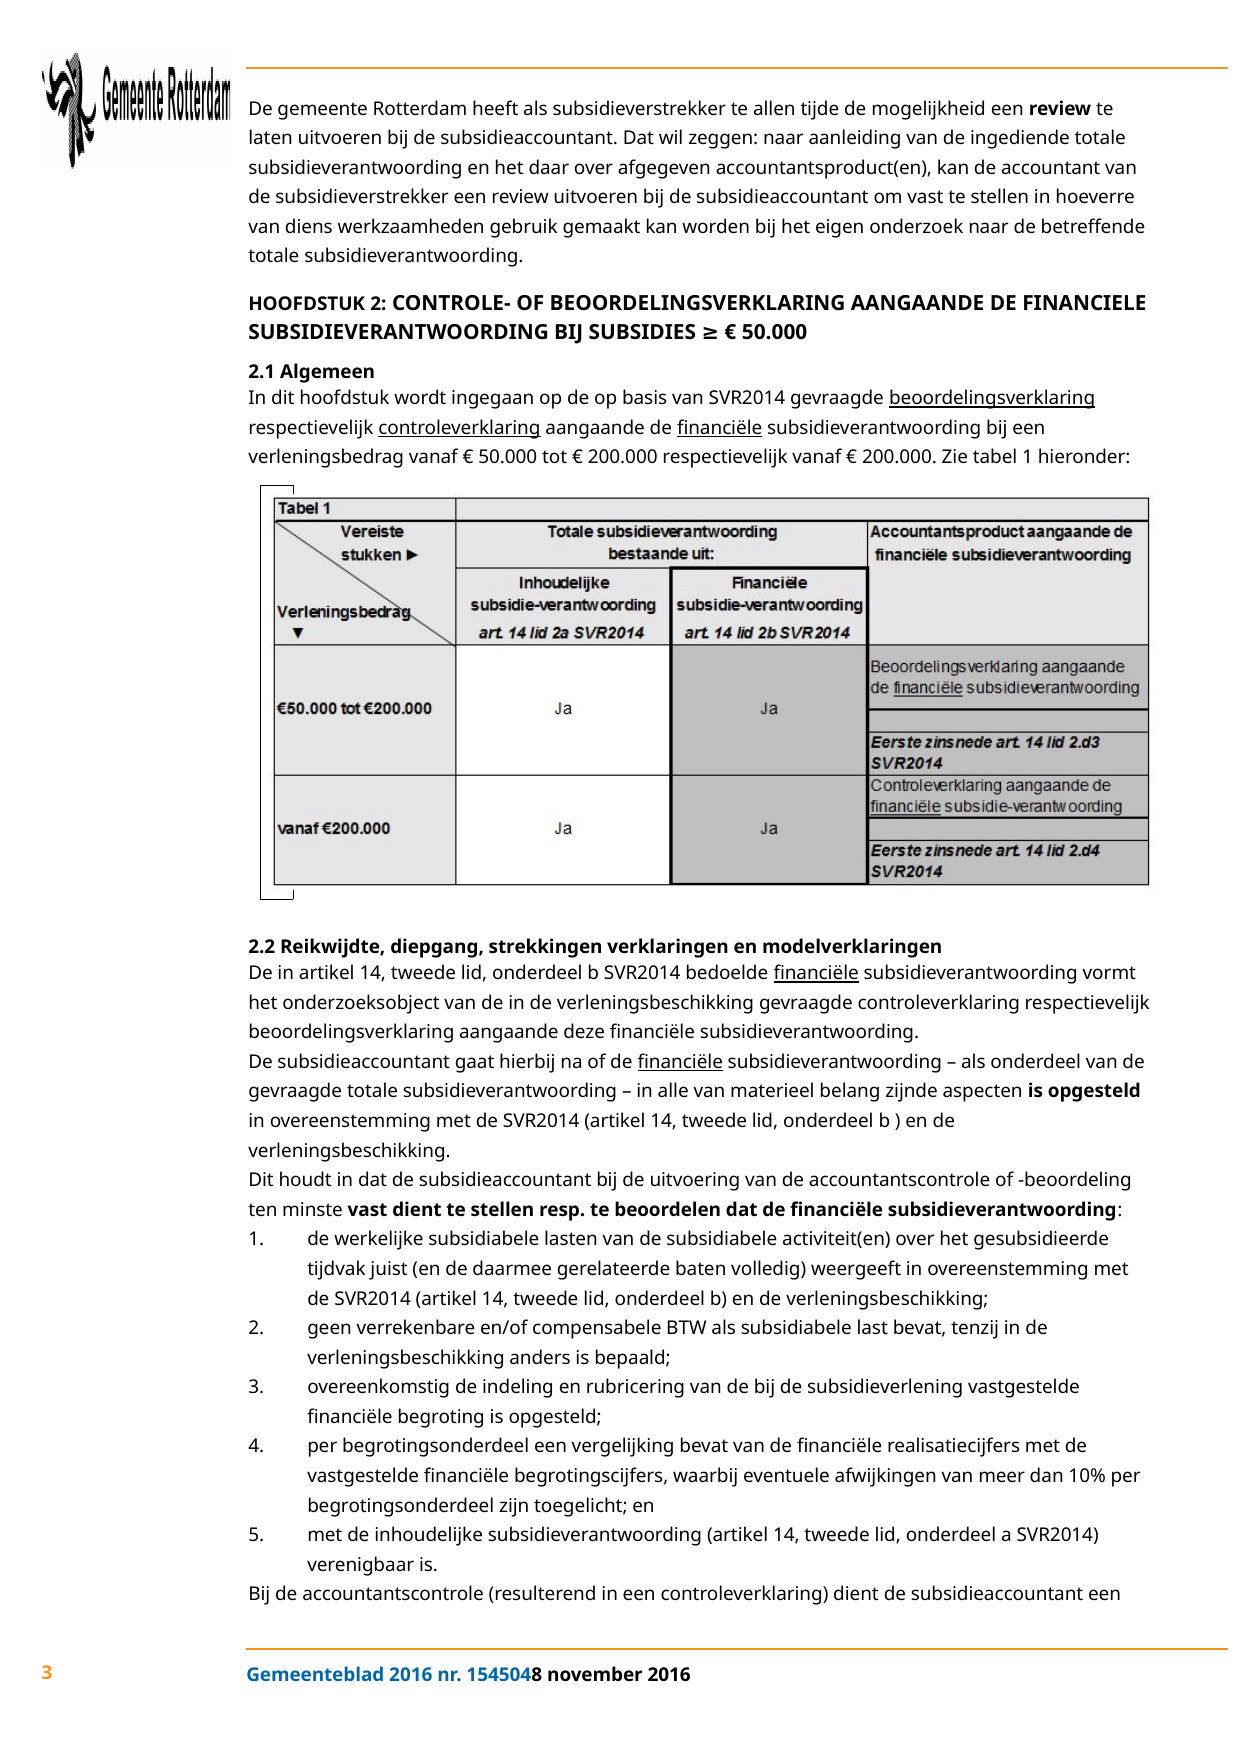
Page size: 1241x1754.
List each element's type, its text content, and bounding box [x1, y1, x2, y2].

picture [41, 47, 231, 172]
list per begrotingsonderdeel een vergelijking bevat van de financiële realisatiecijfers met de vastgestelde financiële begrotingscijfers, waarbij eventuele afwijkingen van meer dan 10% per begrotingsonderdeel zijn toegelicht; en [248, 1433, 1152, 1517]
list overeenkomstig de indeling en rubricering van de bij de subsidieverlening vastgestelde financiële begroting is opgesteld; [248, 1373, 1152, 1429]
list geen verrekenbare en/of compensabele BTW als subsidiabele last bevat, tenzij in de verleningsbeschikking anders is bepaald; [248, 1314, 1152, 1369]
list met de inhoudelijke subsidieverantwoording (artikel 14, tweede lid, onderdeel a SVR2014) verenigbaar is. [248, 1521, 1152, 1577]
text Dit houdt in dat de subsidieaccountant bij de uitvoering van de accountantscontrole of -beoordeling ten minste vast dient te stellen resp. te beoordelen dat de financiële subsidieverantwoording: [248, 1166, 1152, 1222]
text 2.1 Algemeen [248, 359, 1152, 384]
list de werkelijke subsidiabele lasten van de subsidiabele activiteit(en) over het gesubsidieerde tijdvak juist (en de daarmee gerelateerde baten volledig) weergeeft in overeenstemming met de SVR2014 (artikel 14, tweede lid, onderdeel b) en de verleningsbeschikking; [248, 1226, 1152, 1310]
text HOOFDSTUK 2: CONTROLE- OF BEOORDELINGSVERKLARING AANGAANDE DE FINANCIELE SUBSIDIEVERANTWOORDING BIJ SUBSIDIES ≥ € 50.000 [248, 288, 1152, 345]
text In dit hoofdstuk wordt ingegaan op de op basis van SVR2014 gevraagde beoordelingsverklaring respectievelijk controleverklaring aangaande de financiële subsidieverantwoording bij een verleningsbedrag vanaf € 50.000 tot € 200.000 respectievelijk vanaf € 200.000. Zie tabel 1 hieronder: [248, 384, 1152, 469]
text De in artikel 14, tweede lid, onderdeel b SVR2014 bedoelde financiële subsidieverantwoording vormt het onderzoeksobject van de in de verleningsbeschikking gevraagde controleverklaring respectievelijk beoordelingsverklaring aangaande deze financiële subsidieverantwoording. [248, 959, 1152, 1044]
picture [268, 494, 1155, 890]
text 2.2 Reikwijdte, diepgang, strekkingen verklaringen en modelverklaringen [248, 933, 1152, 959]
text De subsidieaccountant gaat hierbij na of de financiële subsidieverantwoording – als onderdeel van de gevraagde totale subsidieverantwoording – in alle van materieel belang zijnde aspecten is opgesteld in overeenstemming met de SVR2014 (artikel 14, tweede lid, onderdeel b ) en de verleningsbeschikking. [248, 1048, 1152, 1162]
text De gemeente Rotterdam heeft als subsidieverstrekker te allen tijde de mogelijkheid een review te laten uitvoeren bij de subsidieaccountant. Dat wil zeggen: naar aanleiding van de ingediende totale subsidieverantwoording en het daar over afgegeven accountantsproduct(en), kan de accountant van de subsidieverstrekker een review uitvoeren bij de subsidieaccountant om vast te stellen in hoeverre van diens werkzaamheden gebruik gemaakt kan worden bij het eigen onderzoek naar de betreffende totale subsidieverantwoording. [248, 95, 1152, 268]
text Bij de accountantscontrole (resulterend in een controleverklaring) dient de subsidieaccountant een [248, 1581, 1152, 1606]
